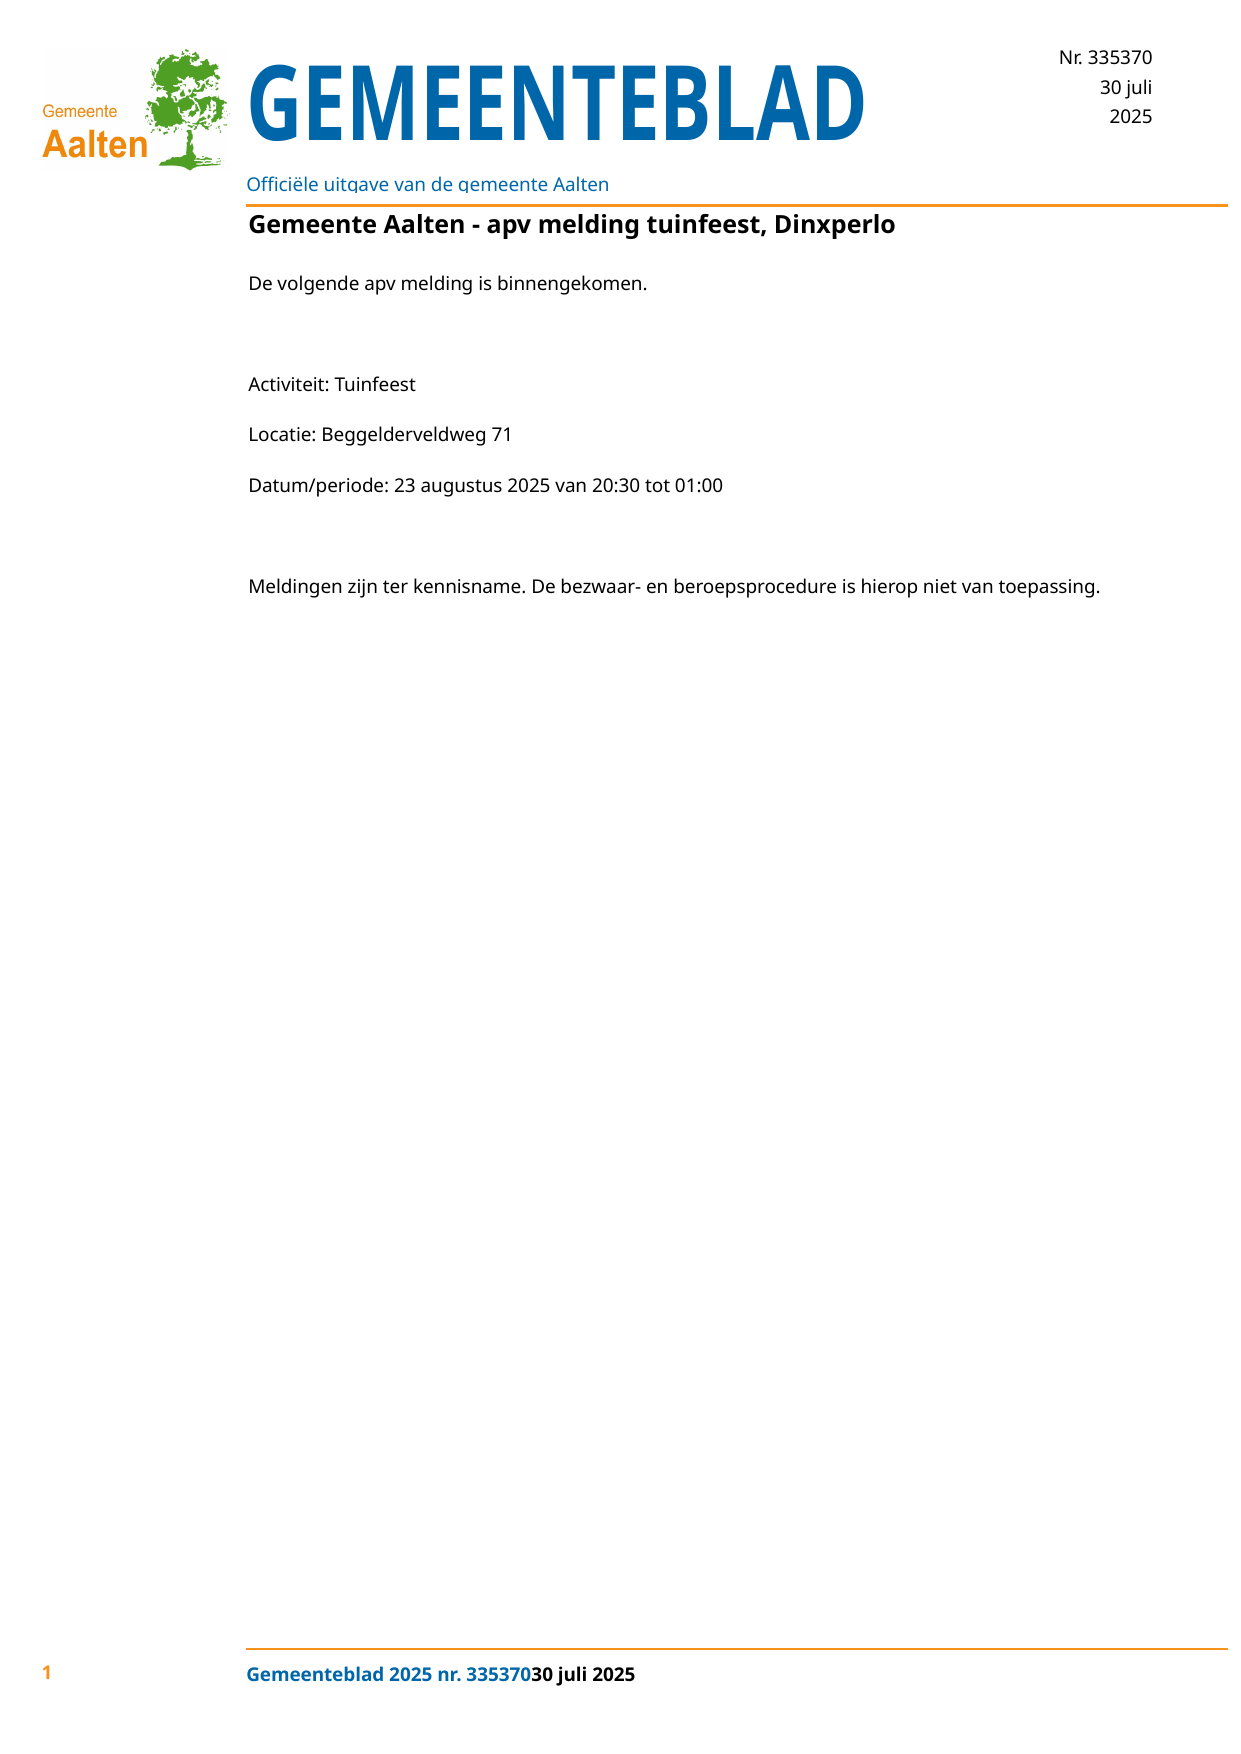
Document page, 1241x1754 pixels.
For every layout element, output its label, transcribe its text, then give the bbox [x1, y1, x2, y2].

text Datum/periode: 23 augustus 2025 van 20:30 tot 01:00 [248, 472, 1152, 498]
text De volgende apv melding is binnengekomen. [248, 270, 1152, 296]
text Gemeente Aalten - apv melding tuinfeest, Dinxperlo [248, 207, 1152, 241]
text Activiteit: Tuinfeest [248, 371, 1152, 397]
text Locatie: Beggelderveldweg 71 [248, 422, 1152, 447]
text Meldingen zijn ter kennisname. De bezwaar- en beroepsprocedure is hierop niet van toepassing. [248, 573, 1152, 598]
picture [41, 47, 231, 172]
